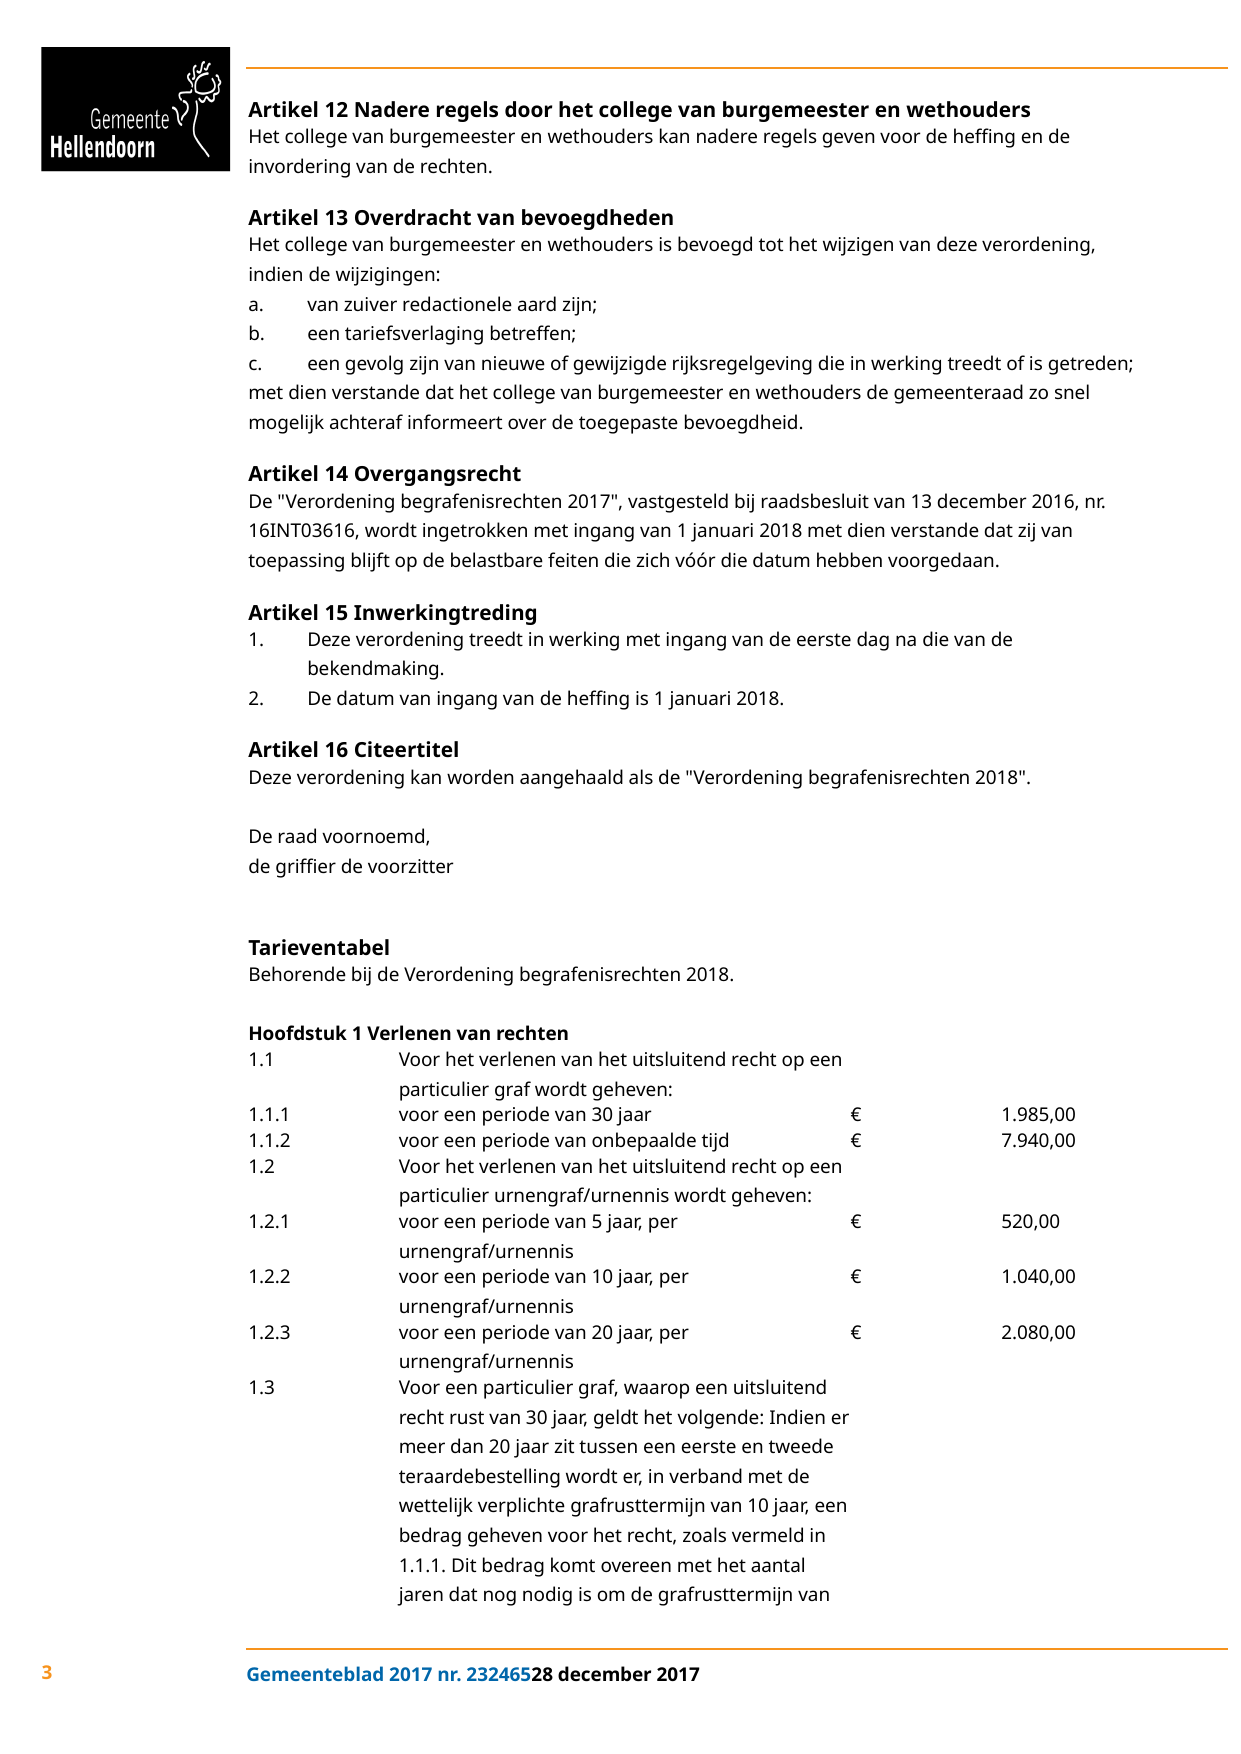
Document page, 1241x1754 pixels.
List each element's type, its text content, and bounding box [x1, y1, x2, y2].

list een gevolg zijn van nieuwe of gewijzigde rijksregelgeving die in werking treedt of is getreden; [248, 350, 1152, 376]
table_cell [850, 1046, 1001, 1102]
table_cell 1.2.1 [248, 1208, 398, 1264]
table_cell [850, 1153, 1001, 1208]
text Het college van burgemeester en wethouders is bevoegd tot het wijzigen van deze verordening, indien de wijzigingen: [248, 232, 1152, 287]
table_cell € [850, 1319, 1001, 1374]
table_cell 1.2 [248, 1153, 398, 1208]
table_cell 2.080,00 [1001, 1319, 1152, 1374]
table_cell [1001, 1374, 1152, 1607]
text Artikel 13 Overdracht van bevoegdheden [248, 203, 1152, 232]
table_cell [1001, 1153, 1152, 1208]
table_cell 1.1.2 [248, 1127, 398, 1153]
picture [41, 47, 231, 172]
list van zuiver redactionele aard zijn; [248, 291, 1152, 317]
table_cell voor een periode van 30 jaar [399, 1102, 850, 1127]
table_cell Voor het verlenen van het uitsluitend recht op een particulier graf wordt geheven: [399, 1046, 850, 1102]
table_cell Voor een particulier graf, waarop een uitsluitend recht rust van 30 jaar, geldt het volgende: Indien er meer dan 20 jaar zit tussen een eerste en tweede teraardebestelling wordt er, in verband met de wettelijk verplichte grafrusttermijn van 10 jaar, een bedrag geheven voor het recht, zoals vermeld in 1.1.1. Dit bedrag komt overeen met het aantal jaren dat nog nodig is om de grafrusttermijn van [399, 1374, 850, 1607]
table_cell voor een periode van 10 jaar, per urnengraf/urnennis [399, 1264, 850, 1319]
table_header Hoofdstuk 1 Verlenen van rechten [248, 1021, 1152, 1046]
table_cell 1.3 [248, 1374, 398, 1607]
table_cell 1.1 [248, 1046, 398, 1102]
text De "Verordening begrafenisrechten 2017", vastgesteld bij raadsbesluit van 13 december 2016, nr. 16INT03616, wordt ingetrokken met ingang van 1 januari 2018 met dien verstande dat zij van toepassing blijft op de belastbare feiten die zich vóór die datum hebben voorgedaan. [248, 488, 1152, 573]
table_cell 520,00 [1001, 1208, 1152, 1264]
table_cell [1001, 1046, 1152, 1102]
table_cell € [850, 1127, 1001, 1153]
table_cell voor een periode van 5 jaar, per urnengraf/urnennis [399, 1208, 850, 1264]
table_cell 1.1.1 [248, 1102, 398, 1127]
table_cell Voor het verlenen van het uitsluitend recht op een particulier urnengraf/urnennis wordt geheven: [399, 1153, 850, 1208]
table_cell 1.2.2 [248, 1264, 398, 1319]
text de griffier de voorzitter [248, 853, 1152, 878]
text Artikel 14 Overgangsrecht [248, 459, 1152, 488]
table_cell voor een periode van onbepaalde tijd [399, 1127, 850, 1153]
text Tarieventabel [248, 933, 1152, 961]
table_cell voor een periode van 20 jaar, per urnengraf/urnennis [399, 1319, 850, 1374]
table_cell 7.940,00 [1001, 1127, 1152, 1153]
table_cell 1.985,00 [1001, 1102, 1152, 1127]
list De datum van ingang van de heffing is 1 januari 2018. [248, 685, 1152, 711]
list een tariefsverlaging betreffen; [248, 320, 1152, 346]
list Deze verordening treedt in werking met ingang van de eerste dag na die van de bekendmaking. [248, 626, 1152, 681]
table_cell € [850, 1264, 1001, 1319]
text Behorende bij de Verordening begrafenisrechten 2018. [248, 961, 1152, 987]
text Artikel 16 Citeertitel [248, 736, 1152, 764]
table_cell 1.040,00 [1001, 1264, 1152, 1319]
text Het college van burgemeester en wethouders kan nadere regels geven voor de heffing en de invordering van de rechten. [248, 123, 1152, 178]
table_cell € [850, 1208, 1001, 1264]
text Deze verordening kan worden aangehaald als de "Verordening begrafenisrechten 2018". [248, 764, 1152, 790]
table_cell [850, 1374, 1001, 1607]
text De raad voornoemd, [248, 823, 1152, 849]
text Artikel 12 Nadere regels door het college van burgemeester en wethouders [248, 95, 1152, 123]
text Artikel 15 Inwerkingtreding [248, 598, 1152, 626]
table_cell 1.2.3 [248, 1319, 398, 1374]
text met dien verstande dat het college van burgemeester en wethouders de gemeenteraad zo snel mogelijk achteraf informeert over de toegepaste bevoegdheid. [248, 379, 1152, 435]
table_cell € [850, 1102, 1001, 1127]
